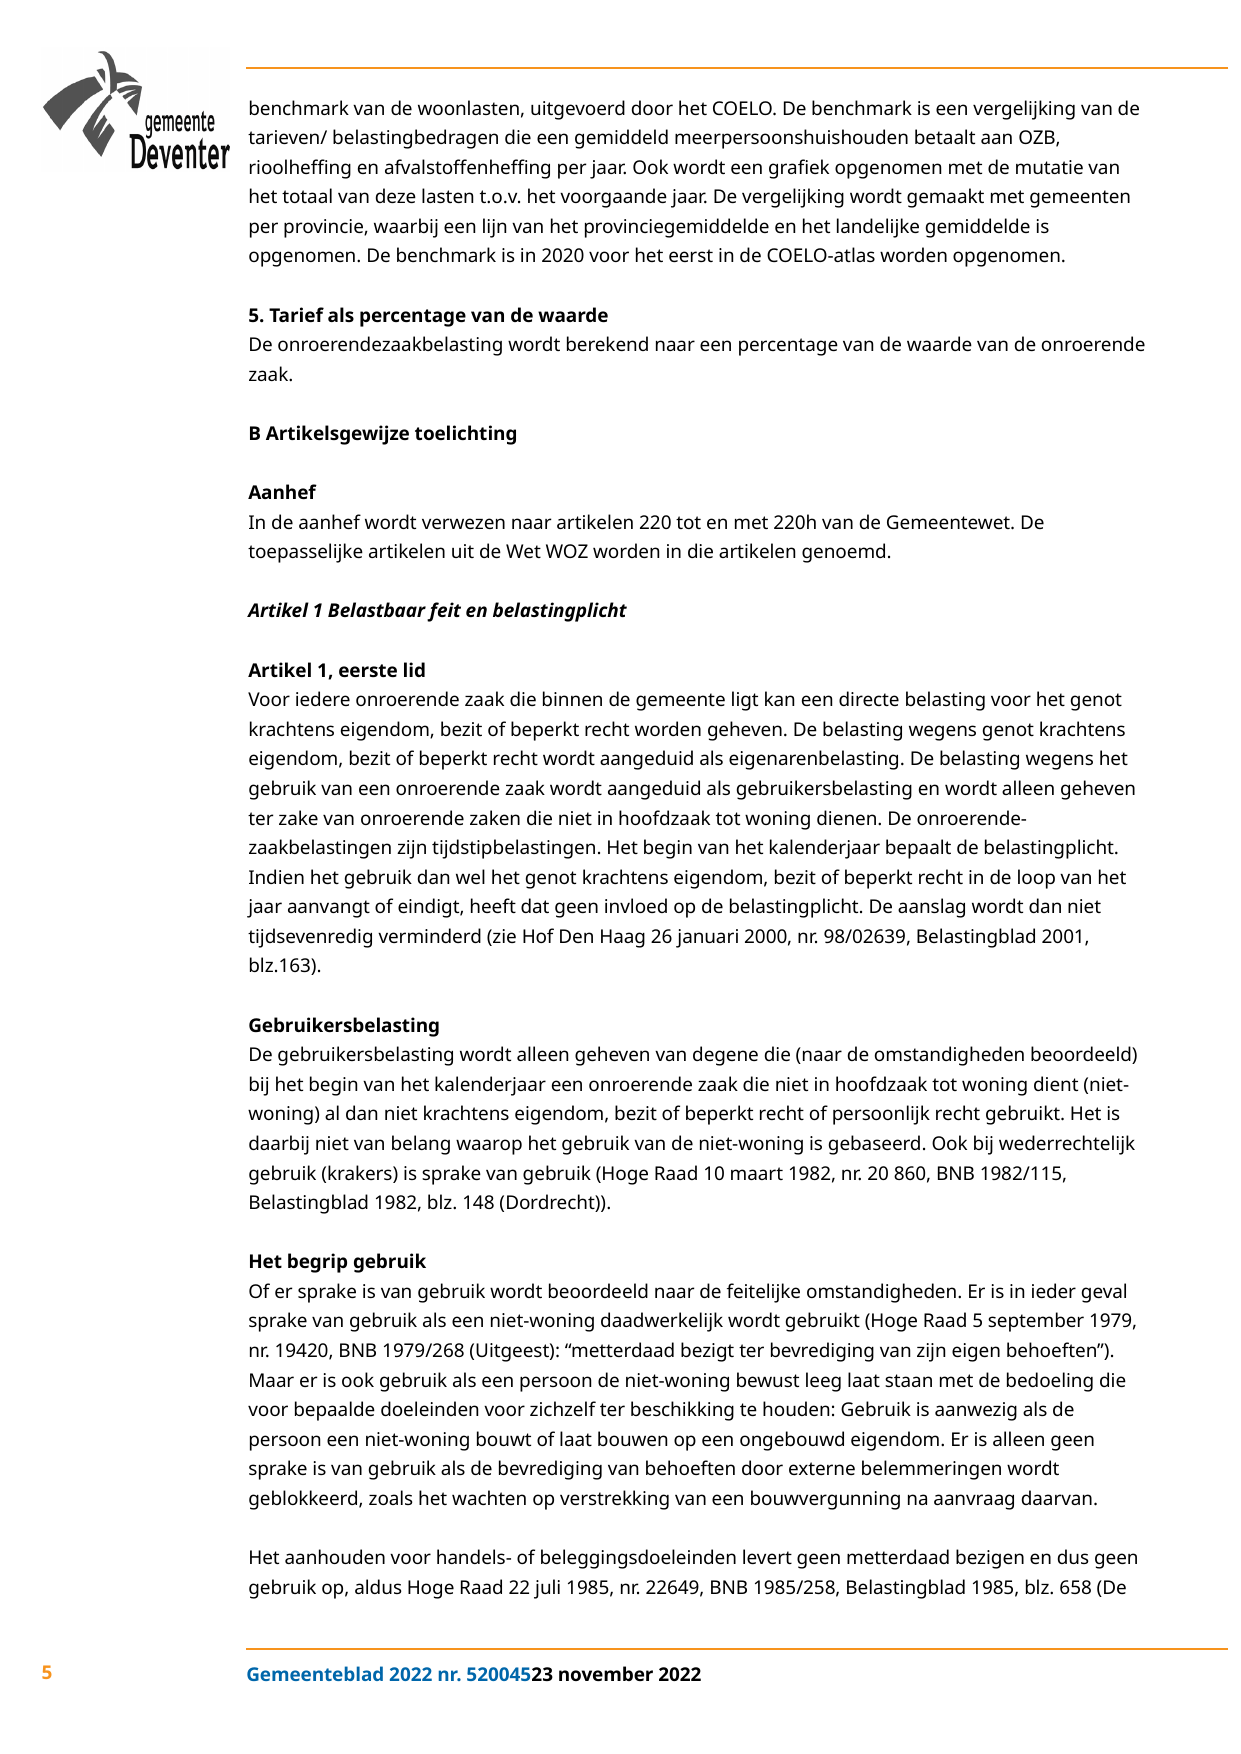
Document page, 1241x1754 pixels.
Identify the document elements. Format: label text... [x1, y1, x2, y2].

text De onroerendezaakbelasting wordt berekend naar een percentage van de waarde van de onroerende zaak. [248, 331, 1152, 387]
text Aanhef [248, 479, 1152, 505]
picture [41, 47, 231, 172]
text Het aanhouden voor handels- of beleggingsdoeleinden levert geen metterdaad bezigen en dus geen gebruik op, aldus Hoge Raad 22 juli 1985, nr. 22649, BNB 1985/258, Belastingblad 1985, blz. 658 (De [248, 1544, 1152, 1600]
text Artikel 1, eerste lid [248, 657, 1152, 683]
text benchmark van de woonlasten, uitgevoerd door het COELO. De benchmark is een vergelijking van de tarieven/ belastingbedragen die een gemiddeld meerpersoonshuishouden betaalt aan OZB, rioolheffing en afvalstoffenheffing per jaar. Ook wordt een grafiek opgenomen met de mutatie van het totaal van deze lasten t.o.v. het voorgaande jaar. De vergelijking wordt gemaakt met gemeenten per provincie, waarbij een lijn van het provinciegemiddelde en het landelijke gemiddelde is opgenomen. De benchmark is in 2020 voor het eerst in de COELO-atlas worden opgenomen. [248, 95, 1152, 268]
text Het begrip gebruik [248, 1248, 1152, 1274]
text De gebruikersbelasting wordt alleen geheven van degene die (naar de omstandigheden beoordeeld) bij het begin van het kalenderjaar een onroerende zaak die niet in hoofdzaak tot woning dient (niet-woning) al dan niet krachtens eigendom, bezit of beperkt recht of persoonlijk recht gebruikt. Het is daarbij niet van belang waarop het gebruik van de niet-woning is gebaseerd. Ook bij wederrechtelijk gebruik (krakers) is sprake van gebruik (Hoge Raad 10 maart 1982, nr. 20 860, BNB 1982/115, Belastingblad 1982, blz. 148 (Dordrecht)). [248, 1041, 1152, 1215]
text In de aanhef wordt verwezen naar artikelen 220 tot en met 220h van de Gemeentewet. De toepasselijke artikelen uit de Wet WOZ worden in die artikelen genoemd. [248, 509, 1152, 564]
text B Artikelsgewijze toelichting [248, 420, 1152, 446]
text Of er sprake is van gebruik wordt beoordeeld naar de feitelijke omstandigheden. Er is in ieder geval sprake van gebruik als een niet-woning daadwerkelijk wordt gebruikt (Hoge Raad 5 september 1979, nr. 19420, BNB 1979/268 (Uitgeest): “metterdaad bezigt ter bevrediging van zijn eigen behoeften”). Maar er is ook gebruik als een persoon de niet-woning bewust leeg laat staan met de bedoeling die voor bepaalde doeleinden voor zichzelf ter beschikking te houden: Gebruik is aanwezig als de persoon een niet-woning bouwt of laat bouwen op een ongebouwd eigendom. Er is alleen geen sprake is van gebruik als de bevrediging van behoeften door externe belemmeringen wordt geblokkeerd, zoals het wachten op verstrekking van een bouwvergunning na aanvraag daarvan. [248, 1278, 1152, 1511]
text Voor iedere onroerende zaak die binnen de gemeente ligt kan een directe belasting voor het genot krachtens eigendom, bezit of beperkt recht worden geheven. De belasting wegens genot krachtens eigendom, bezit of beperkt recht wordt aangeduid als eigenarenbelasting. De belasting wegens het gebruik van een onroerende zaak wordt aangeduid als gebruikersbelasting en wordt alleen geheven ter zake van onroerende zaken die niet in hoofdzaak tot woning dienen. De onroerende-zaakbelastingen zijn tijdstipbelastingen. Het begin van het kalenderjaar bepaalt de belastingplicht. Indien het gebruik dan wel het genot krachtens eigendom, bezit of beperkt recht in de loop van het jaar aanvangt of eindigt, heeft dat geen invloed op de belastingplicht. De aanslag wordt dan niet tijdsevenredig verminderd (zie Hof Den Haag 26 januari 2000, nr. 98/02639, Belastingblad 2001, blz.163). [248, 686, 1152, 978]
text 5. Tarief als percentage van de waarde [248, 302, 1152, 328]
text Gebruikersbelasting [248, 1012, 1152, 1038]
text Artikel 1 Belastbaar feit en belastingplicht [248, 598, 1152, 623]
